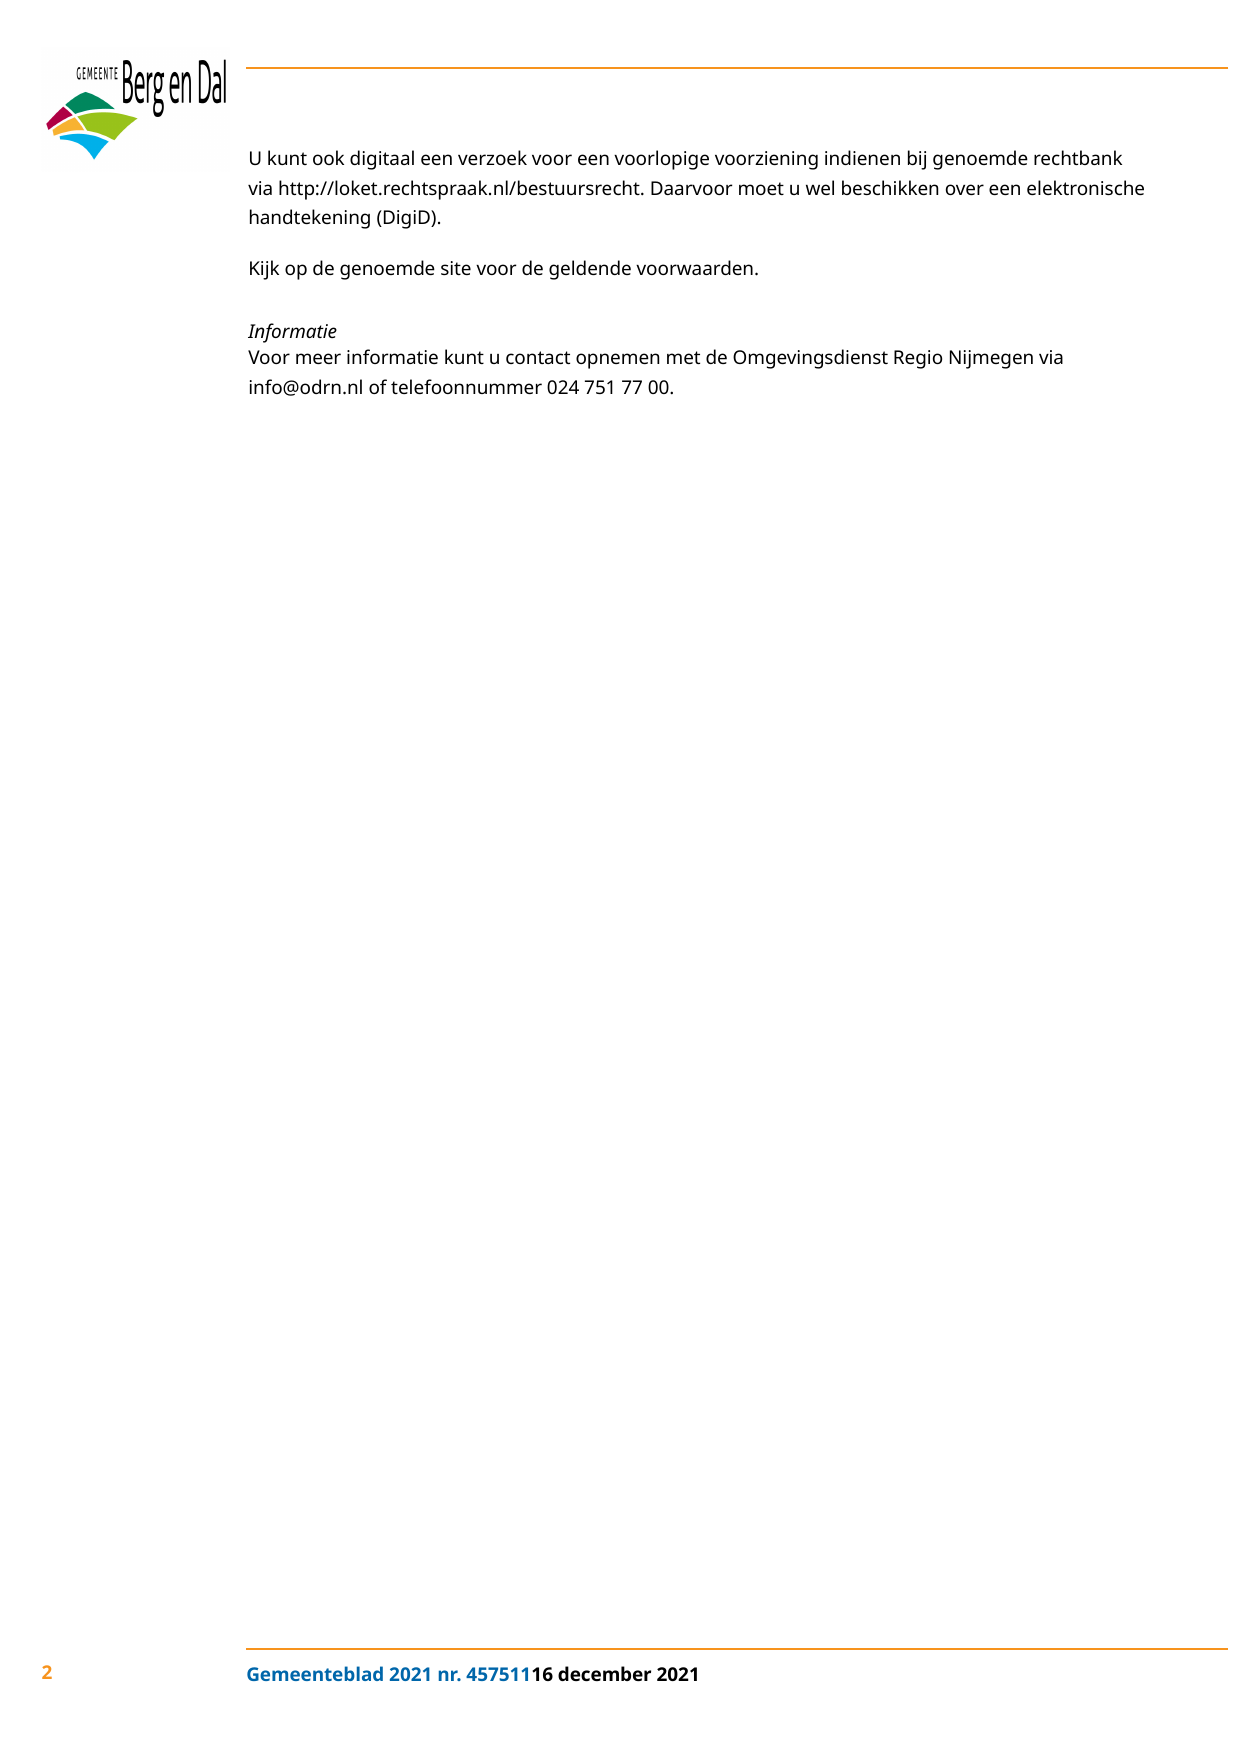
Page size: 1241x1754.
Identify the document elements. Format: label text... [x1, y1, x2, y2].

picture [41, 47, 231, 172]
text Informatie [248, 319, 1152, 344]
text Voor meer informatie kunt u contact opnemen met de Omgevingsdienst Regio Nijmegen via info@odrn.nl of telefoonnummer 024 751 77 00. [248, 344, 1152, 400]
text U kunt ook digitaal een verzoek voor een voorlopige voorziening indienen bij genoemde rechtbank via http://loket.rechtspraak.nl/bestuursrecht. Daarvoor moet u wel beschikken over een elektronische handtekening (DigiD). [248, 145, 1152, 230]
text Kijk op de genoemde site voor de geldende voorwaarden. [248, 255, 1152, 281]
